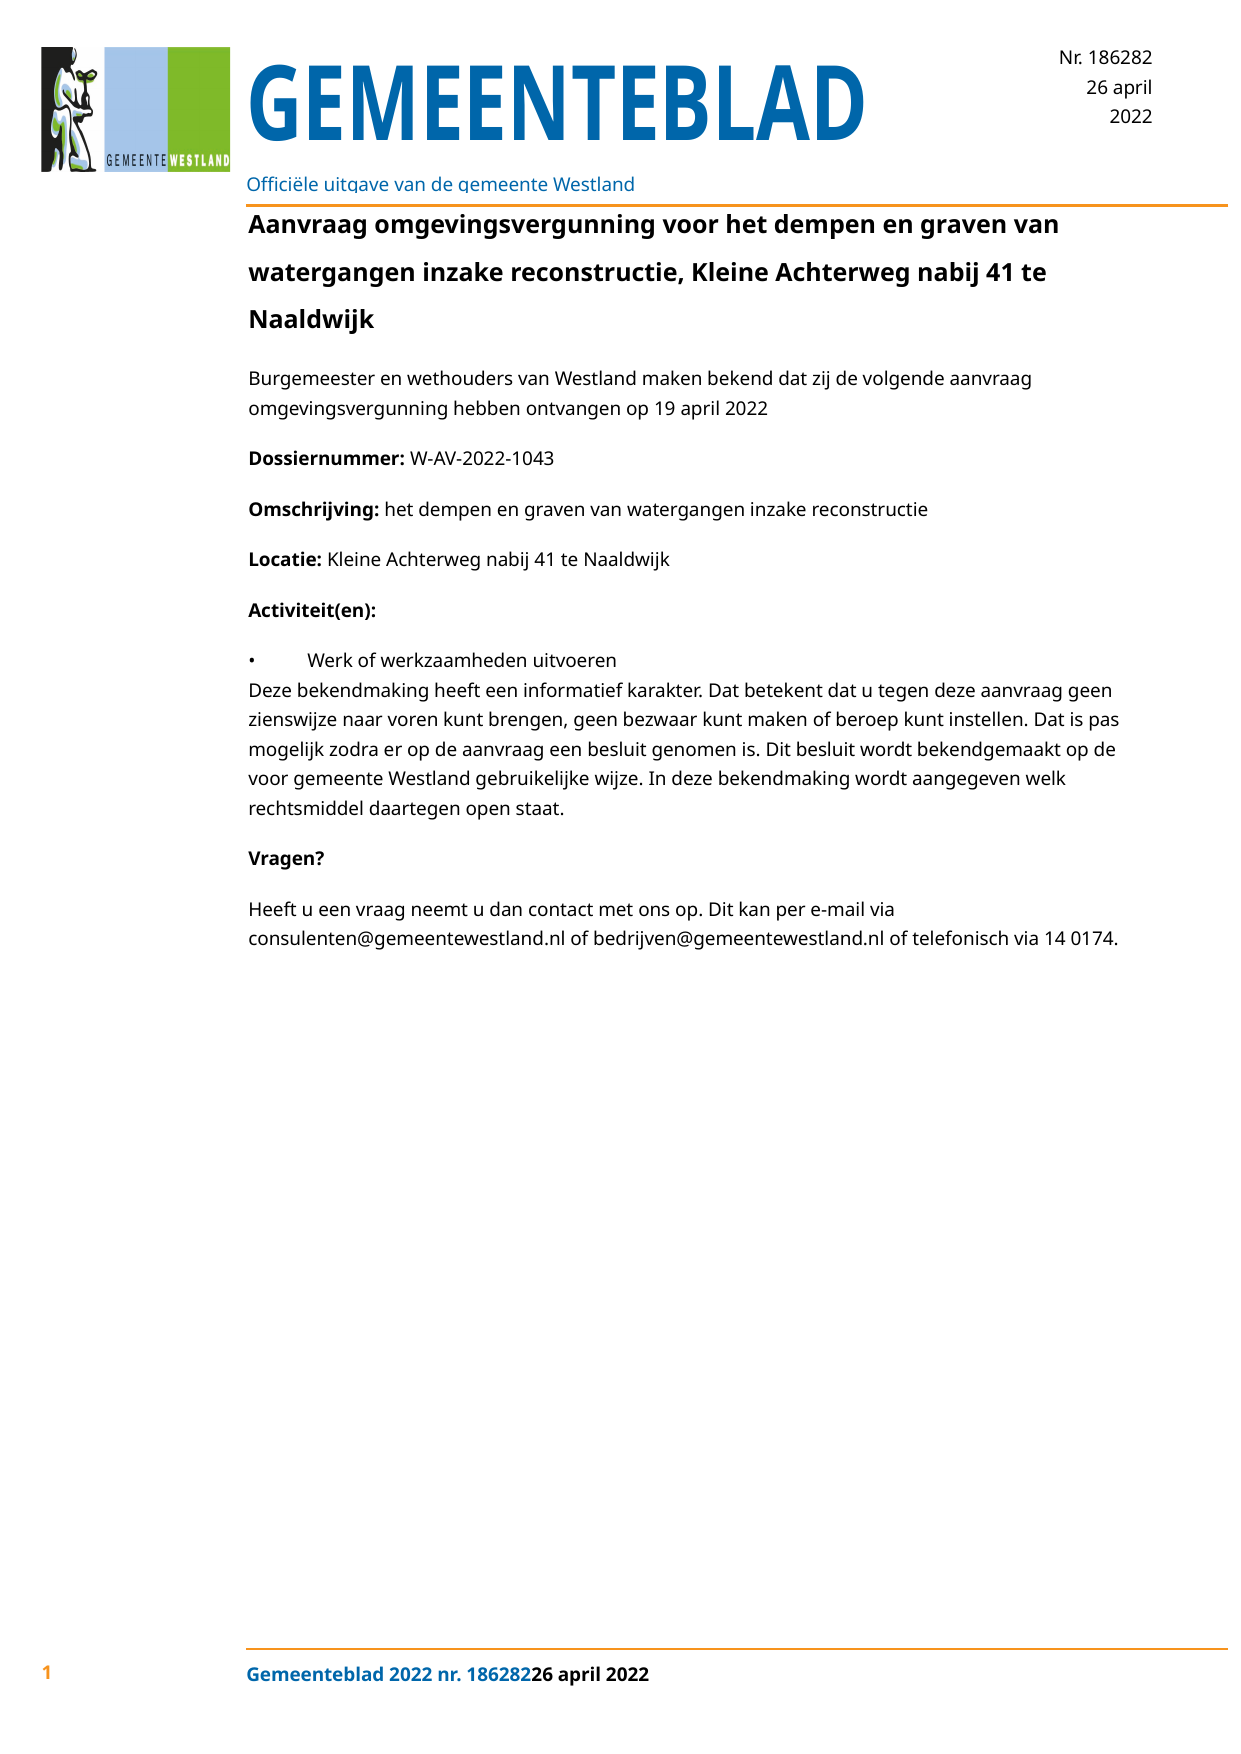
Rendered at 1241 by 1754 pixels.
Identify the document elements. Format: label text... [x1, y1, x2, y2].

text Locatie: Kleine Achterweg nabij 41 te Naaldwijk [248, 546, 1152, 572]
list Werk of werkzaamheden uitvoeren [248, 647, 1152, 673]
text Omschrijving: het dempen en graven van watergangen inzake reconstructie [248, 496, 1152, 522]
text Heeft u een vraag neemt u dan contact met ons op. Dit kan per e-mail via consulenten@gemeentewestland.nl of bedrijven@gemeentewestland.nl of telefonisch via 14 0174. [248, 896, 1152, 951]
text Deze bekendmaking heeft een informatief karakter. Dat betekent dat u tegen deze aanvraag geen zienswijze naar voren kunt brengen, geen bezwaar kunt maken of beroep kunt instellen. Dat is pas mogelijk zodra er op de aanvraag een besluit genomen is. Dit besluit wordt bekendgemaakt op de voor gemeente Westland gebruikelijke wijze. In deze bekendmaking wordt aangegeven welk rechtsmiddel daartegen open staat. [248, 677, 1152, 821]
text Activiteit(en): [248, 597, 1152, 622]
text Vragen? [248, 846, 1152, 871]
picture [41, 47, 231, 172]
text Dossiernummer: W-AV-2022-1043 [248, 446, 1152, 471]
text Aanvraag omgevingsvergunning voor het dempen en graven van watergangen inzake reconstructie, Kleine Achterweg nabij 41 te Naaldwijk [248, 207, 1152, 336]
text Burgemeester en wethouders van Westland maken bekend dat zij de volgende aanvraag omgevingsvergunning hebben ontvangen op 19 april 2022 [248, 366, 1152, 421]
